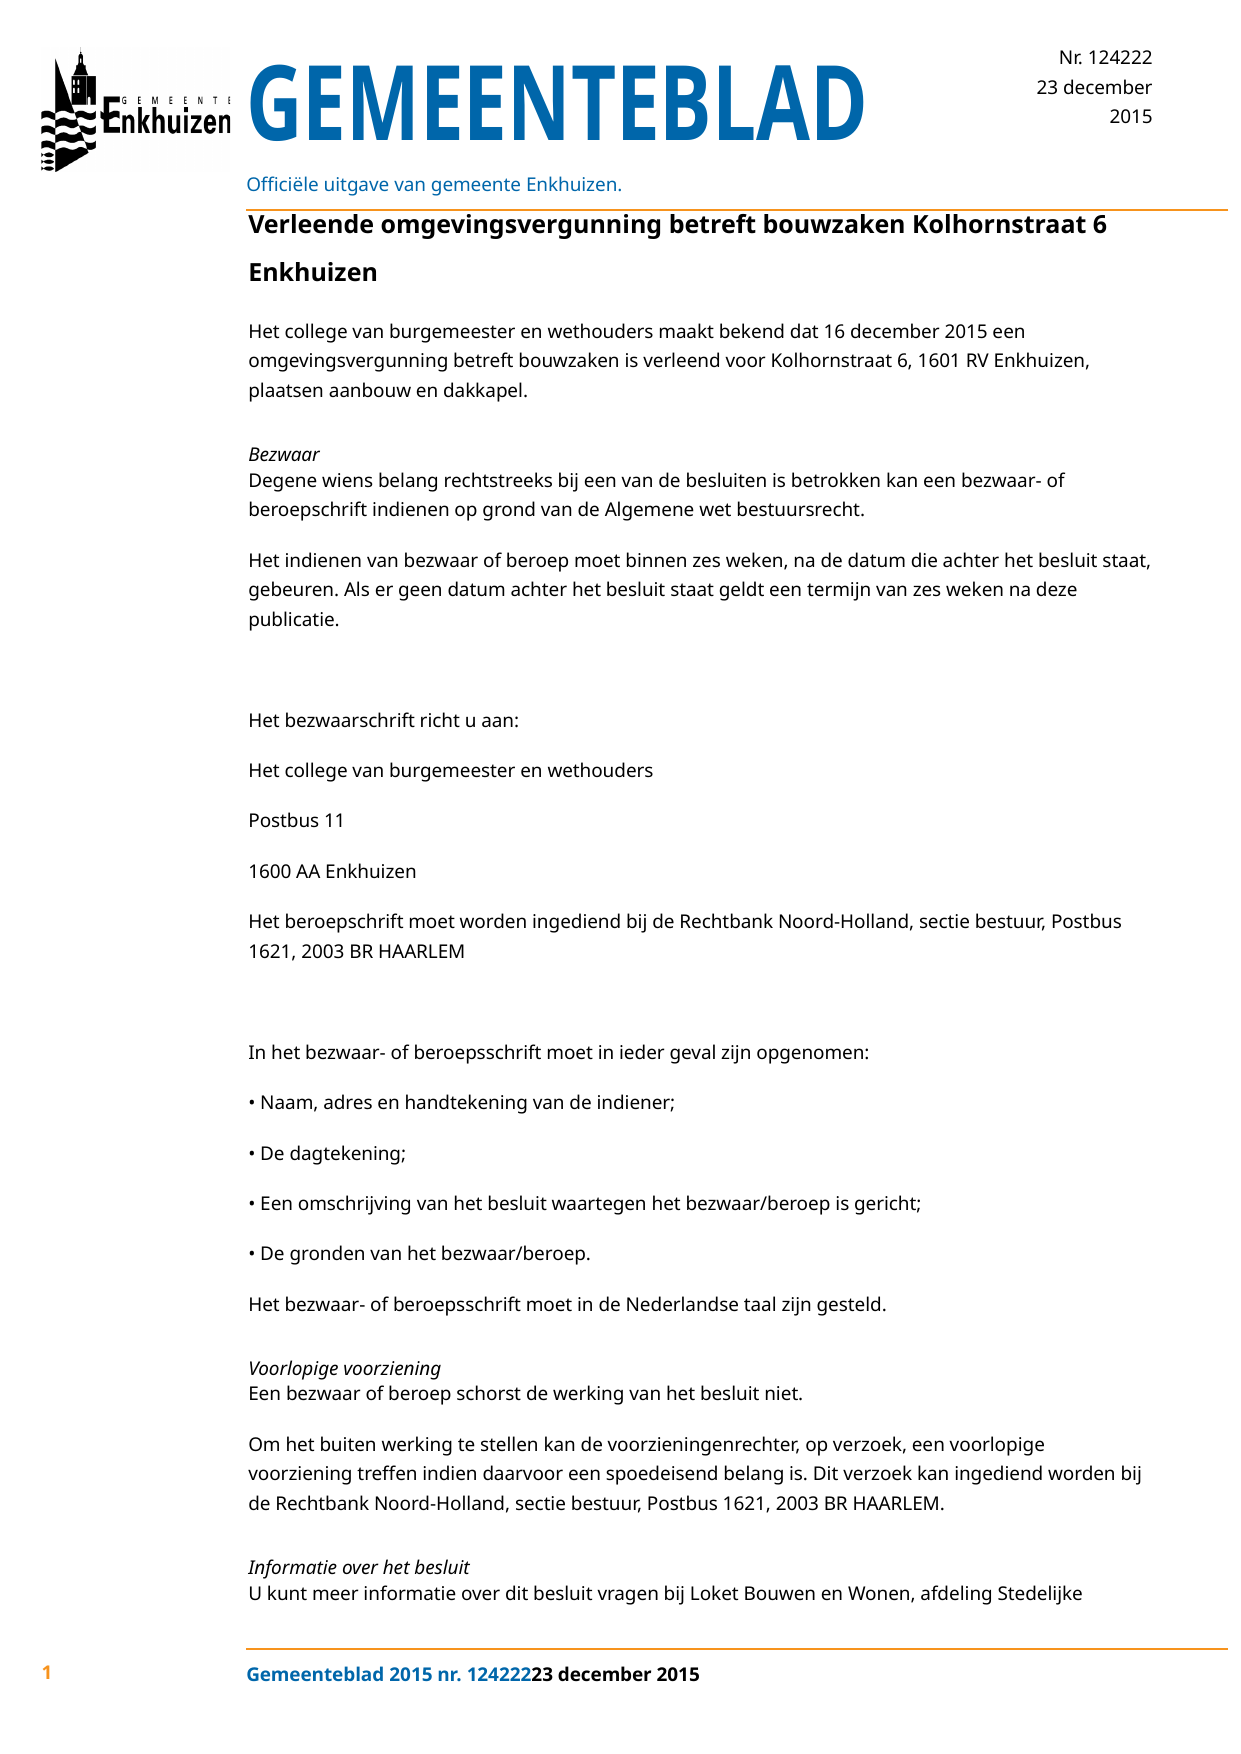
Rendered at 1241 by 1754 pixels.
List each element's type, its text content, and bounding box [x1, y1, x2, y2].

text • Naam, adres en handtekening van de indiener; [248, 1089, 1152, 1115]
text Informatie over het besluit [248, 1554, 1152, 1580]
picture [41, 47, 231, 172]
text Voorlopige voorziening [248, 1355, 1152, 1381]
text Een bezwaar of beroep schorst de werking van het besluit niet. [248, 1381, 1152, 1406]
text Het indienen van bezwaar of beroep moet binnen zes weken, na de datum die achter het besluit staat, gebeuren. Als er geen datum achter het besluit staat geldt een termijn van zes weken na deze publicatie. [248, 547, 1152, 632]
text • De gronden van het bezwaar/beroep. [248, 1241, 1152, 1266]
text Postbus 11 [248, 808, 1152, 833]
text In het bezwaar- of beroepsschrift moet in ieder geval zijn opgenomen: [248, 1039, 1152, 1064]
text 1600 AA Enkhuizen [248, 858, 1152, 884]
text Het bezwaar- of beroepsschrift moet in de Nederlandse taal zijn gesteld. [248, 1291, 1152, 1317]
text Degene wiens belang rechtstreeks bij een van de besluiten is betrokken kan een bezwaar- of beroepschrift indienen op grond van de Algemene wet bestuursrecht. [248, 467, 1152, 522]
text Het bezwaarschrift richt u aan: [248, 707, 1152, 732]
text • De dagtekening; [248, 1140, 1152, 1165]
text Het college van burgemeester en wethouders [248, 757, 1152, 783]
text Het beroepschrift moet worden ingediend bij de Rechtbank Noord-Holland, sectie bestuur, Postbus 1621, 2003 BR HAARLEM [248, 908, 1152, 964]
text Het college van burgemeester en wethouders maakt bekend dat 16 december 2015 een omgevingsvergunning betreft bouwzaken is verleend voor Kolhornstraat 6, 1601 RV Enkhuizen, plaatsen aanbouw en dakkapel. [248, 318, 1152, 403]
text U kunt meer informatie over dit besluit vragen bij Loket Bouwen en Wonen, afdeling Stedelijke [248, 1580, 1152, 1606]
text Om het buiten werking te stellen kan de voorzieningenrechter, op verzoek, een voorlopige voorziening treffen indien daarvoor een spoedeisend belang is. Dit verzoek kan ingediend worden bij de Rechtbank Noord-Holland, sectie bestuur, Postbus 1621, 2003 BR HAARLEM. [248, 1431, 1152, 1516]
text • Een omschrijving van het besluit waartegen het bezwaar/beroep is gericht; [248, 1190, 1152, 1216]
text Bezwaar [248, 441, 1152, 467]
text Verleende omgevingsvergunning betreft bouwzaken Kolhornstraat 6 Enkhuizen [248, 211, 1152, 288]
